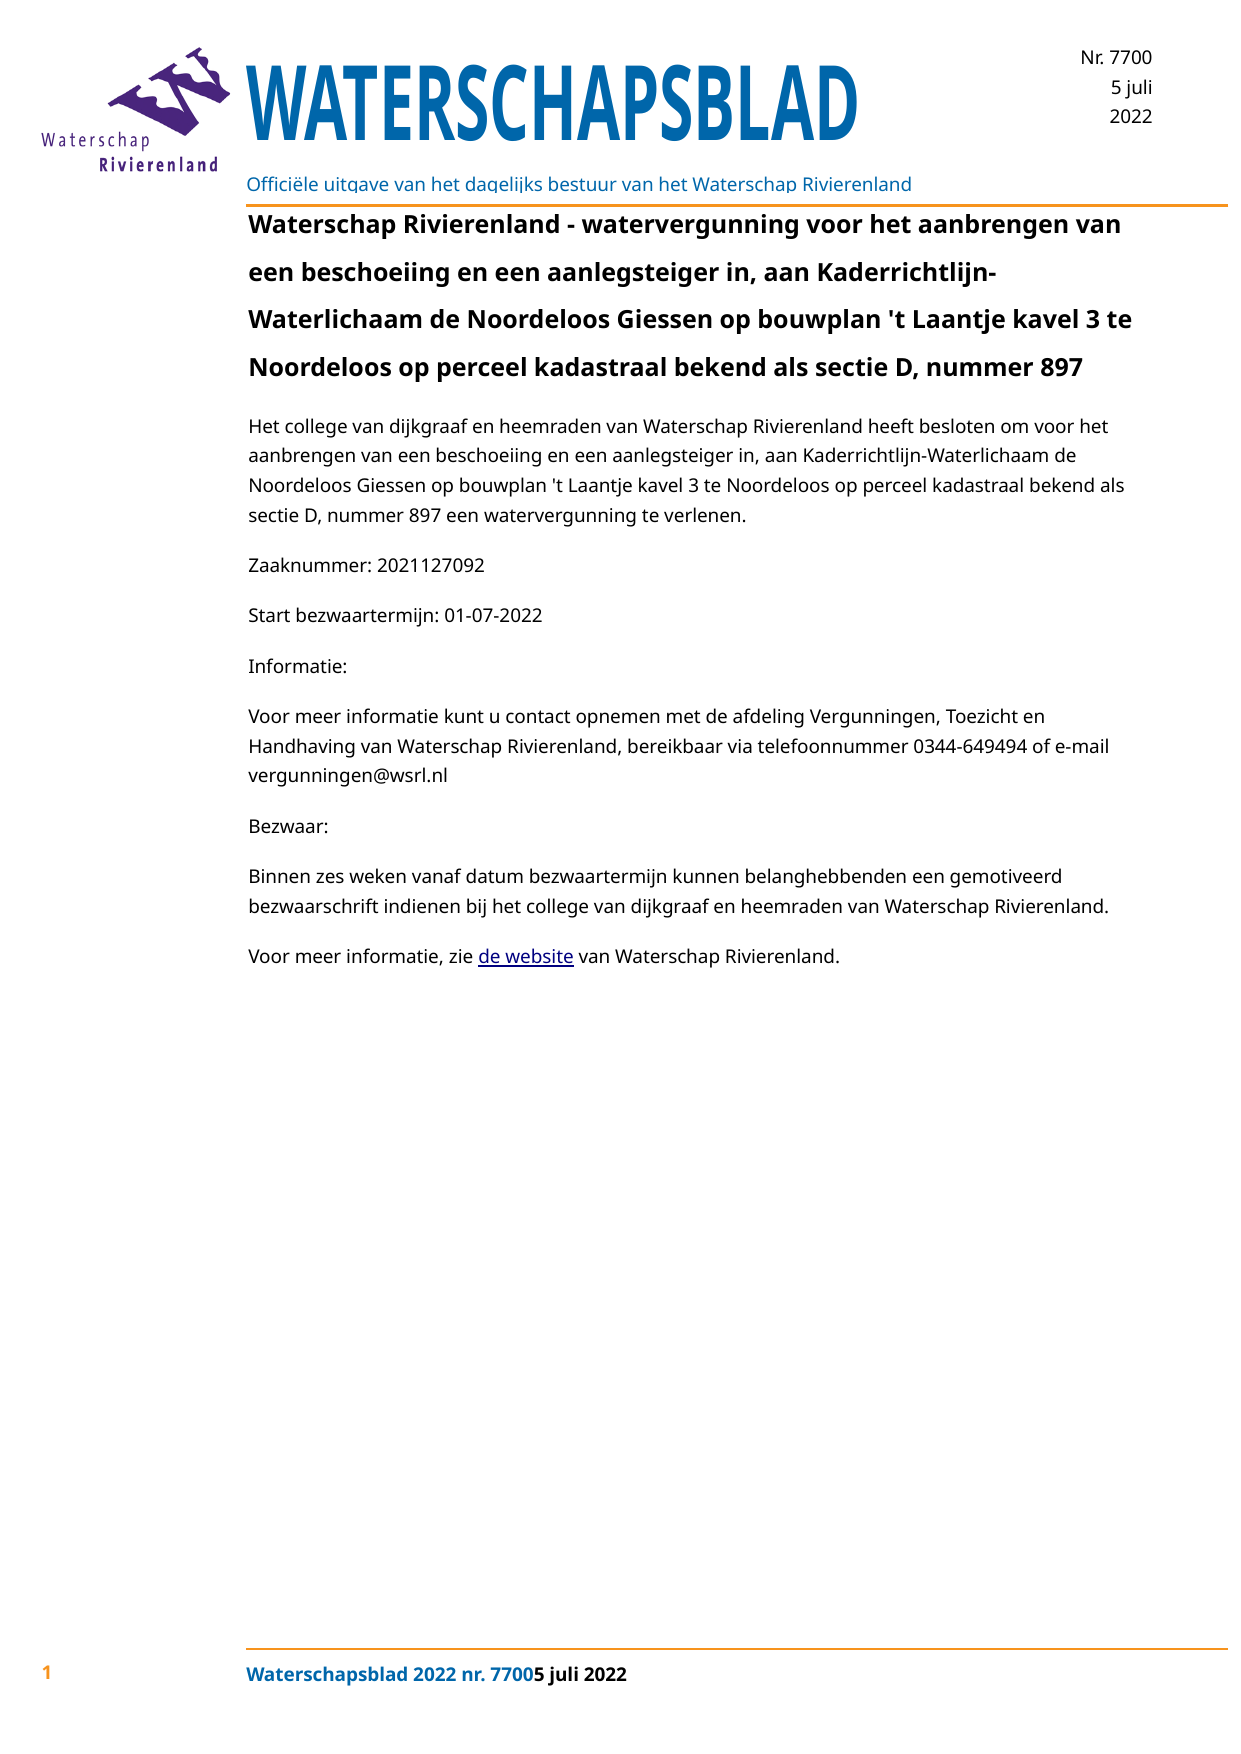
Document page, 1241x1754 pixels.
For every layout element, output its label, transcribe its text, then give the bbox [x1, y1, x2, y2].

text Waterschap Rivierenland - watervergunning voor het aanbrengen van een beschoeiing en een aanlegsteiger in, aan Kaderrichtlijn-Waterlichaam de Noordeloos Giessen op bouwplan 't Laantje kavel 3 te Noordeloos op perceel kadastraal bekend als sectie D, nummer 897 [248, 207, 1152, 384]
text Informatie: [248, 653, 1152, 679]
text Zaaknummer: 2021127092 [248, 552, 1152, 578]
text Het college van dijkgraaf en heemraden van Waterschap Rivierenland heeft besloten om voor het aanbrengen van een beschoeiing en een aanlegsteiger in, aan Kaderrichtlijn-Waterlichaam de Noordeloos Giessen op bouwplan 't Laantje kavel 3 te Noordeloos op perceel kadastraal bekend als sectie D, nummer 897 een watervergunning te verlenen. [248, 413, 1152, 528]
text Voor meer informatie kunt u contact opnemen met de afdeling Vergunningen, Toezicht en Handhaving van Waterschap Rivierenland, bereikbaar via telefoonnummer 0344-649494 of e-mail vergunningen@wsrl.nl [248, 703, 1152, 788]
text Bezwaar: [248, 813, 1152, 839]
picture [41, 47, 231, 172]
text Binnen zes weken vanaf datum bezwaartermijn kunnen belanghebbenden een gemotiveerd bezwaarschrift indienen bij het college van dijkgraaf en heemraden van Waterschap Rivierenland. [248, 863, 1152, 919]
text Voor meer informatie, zie de website van Waterschap Rivierenland. [248, 943, 1152, 969]
text Start bezwaartermijn: 01-07-2022 [248, 603, 1152, 628]
